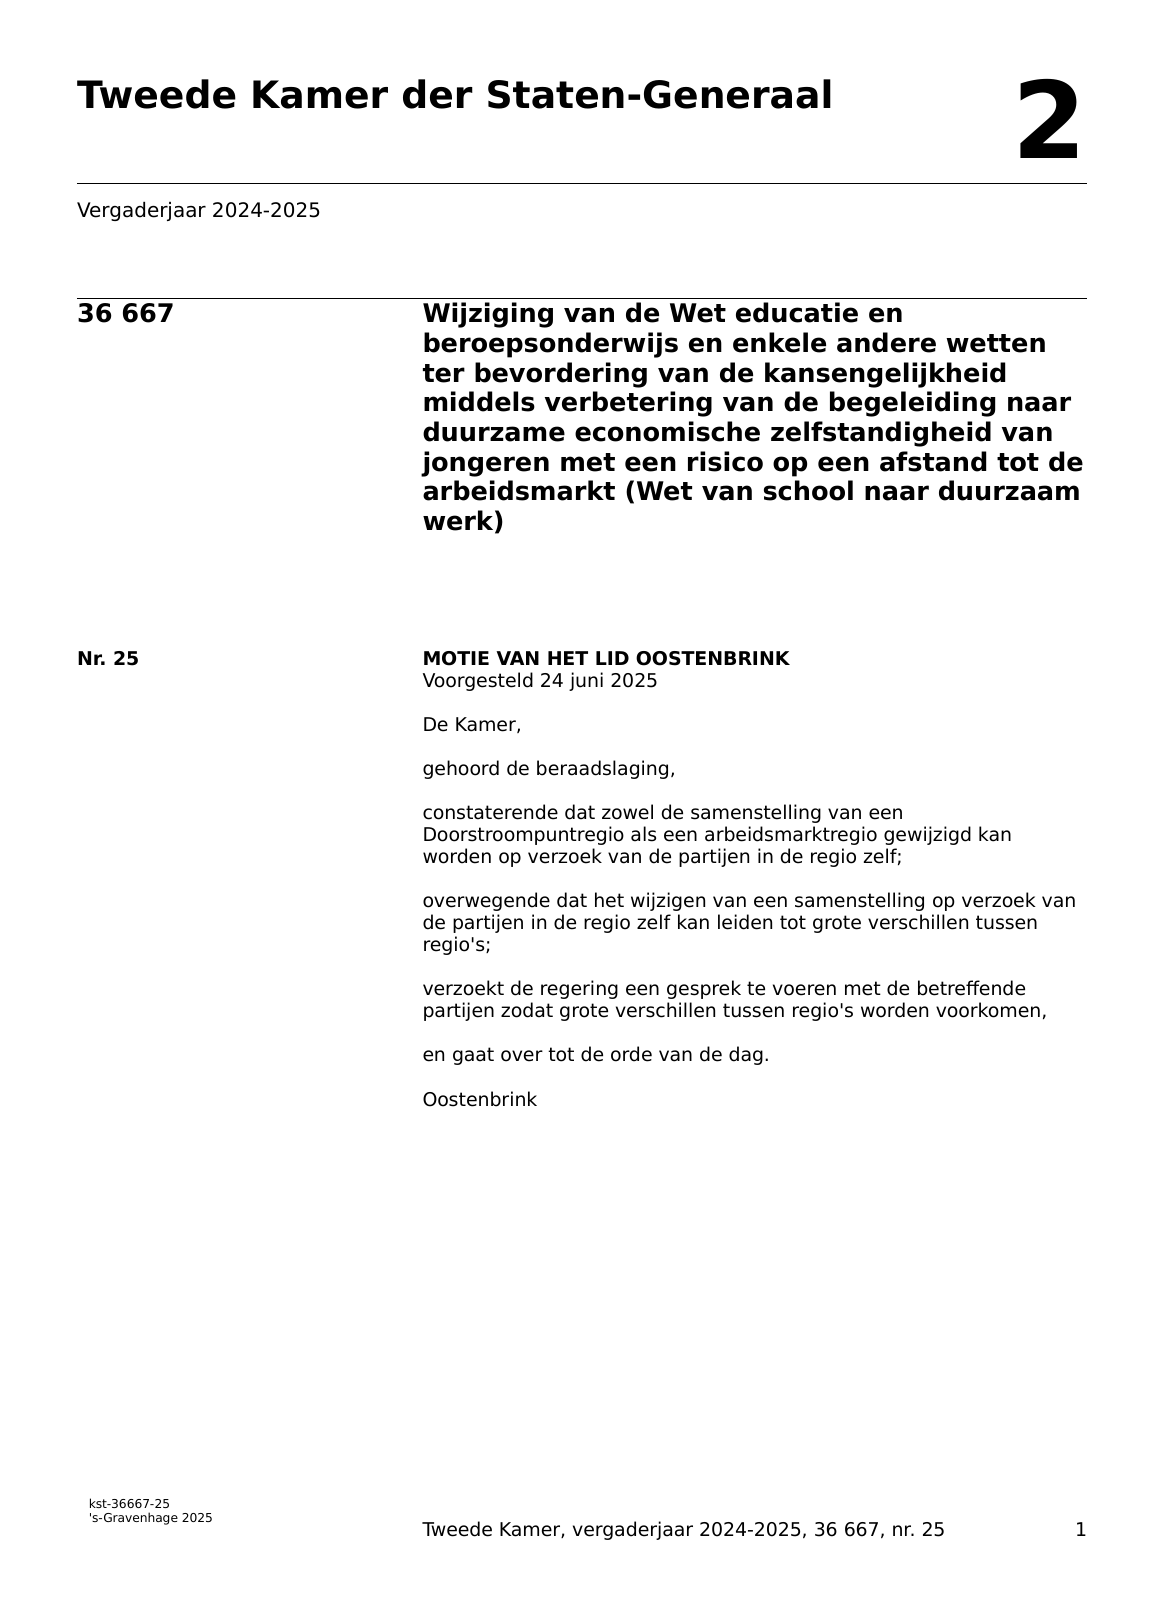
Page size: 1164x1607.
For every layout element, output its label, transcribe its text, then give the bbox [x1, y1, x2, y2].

text kst-36667-25 [88, 1497, 323, 1511]
text gehoord de beraadslaging, [422, 758, 1087, 780]
table_header 2 [886, 59, 1087, 183]
text Oostenbrink [422, 1088, 1087, 1111]
text verzoekt de regering een gesprek te voeren met de betreffende partijen zodat grote verschillen tussen regio's worden voorkomen, [422, 978, 1087, 1022]
text 's-Gravenhage 2025 [88, 1511, 323, 1525]
subtitle 36 667 Wijziging van de Wet educatie en beroepsonderwijs en enkele andere wetten ter bevordering van de kansengelijkheid middels verbetering van de begeleiding naar duurzame economische zelfstandigheid van jongeren met een risico op een afstand tot de arbeidsmarkt (Wet van school naar duurzaam werk) [77, 299, 1087, 536]
subtitle Nr. 25 MOTIE VAN HET LID OOSTENBRINK [77, 647, 1087, 669]
text De Kamer, [422, 714, 1087, 736]
table_header Tweede Kamer der Staten-Generaal [77, 59, 886, 183]
text en gaat over tot de orde van de dag. [422, 1044, 1087, 1066]
text overwegende dat het wijzigen van een samenstelling op verzoek van de partijen in de regio zelf kan leiden tot grote verschillen tussen regio's; [422, 890, 1087, 956]
text Voorgesteld 24 juni 2025 [422, 669, 1087, 691]
text constaterende dat zowel de samenstelling van een Doorstroompuntregio als een arbeidsmarktregio gewijzigd kan worden op verzoek van de partijen in de regio zelf; [422, 802, 1087, 868]
table_cell Vergaderjaar 2024-2025 [77, 184, 1087, 298]
